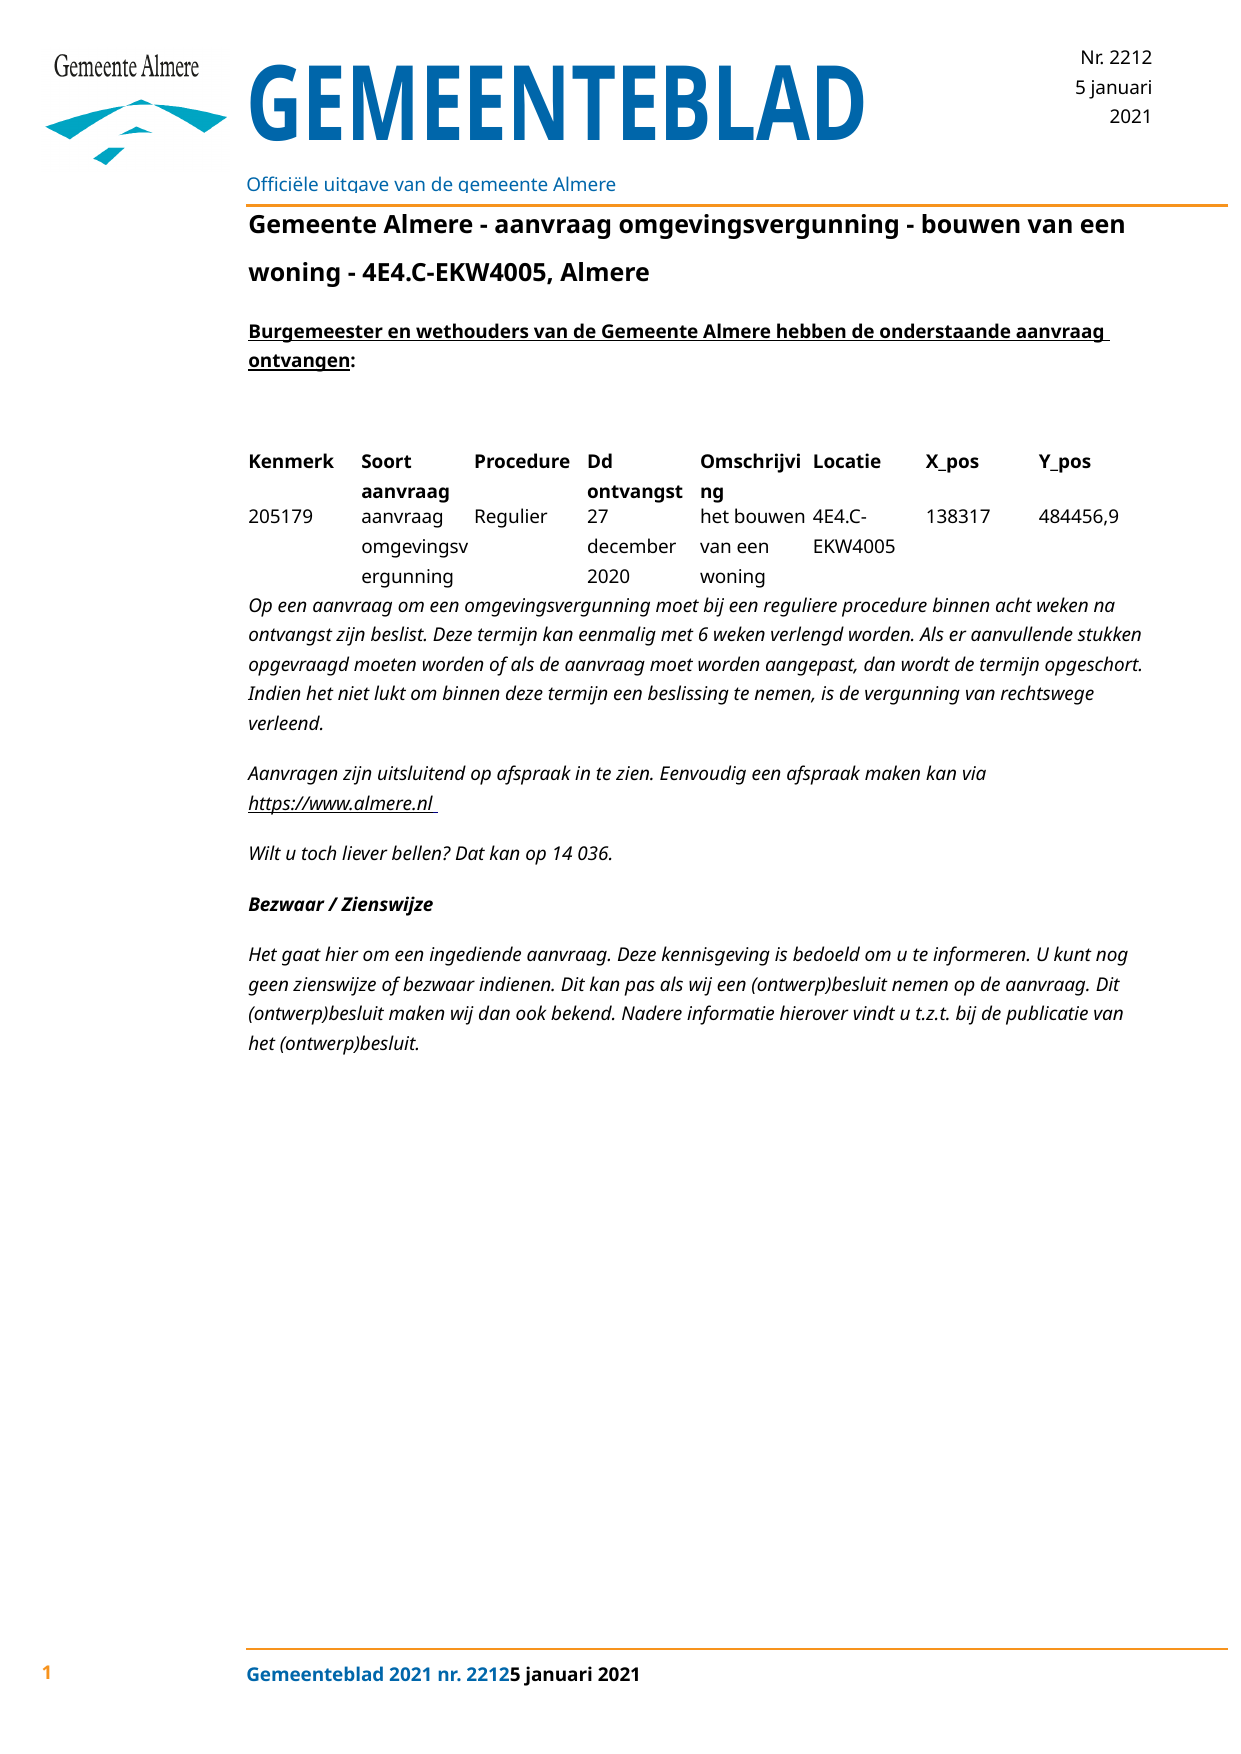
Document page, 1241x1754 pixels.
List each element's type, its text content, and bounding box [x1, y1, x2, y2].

text Bezwaar / Zienswijze [248, 891, 1152, 917]
table_header Soort aanvraag [361, 449, 474, 504]
text Het gaat hier om een ingediende aanvraag. Deze kennisgeving is bedoeld om u te informeren. U kunt nog geen zienswijze of bezwaar indienen. Dit kan pas als wij een (ontwerp)besluit nemen op de aanvraag. Dit (ontwerp)besluit maken wij dan ook bekend. Nadere informatie hierover vindt u t.z.t. bij de publicatie van het (ontwerp)besluit. [248, 941, 1152, 1056]
table_header Procedure [474, 449, 587, 504]
table_cell 484456,9 [1039, 504, 1152, 589]
table_cell 205179 [248, 504, 361, 589]
table_header Dd ontvangst [587, 449, 700, 504]
table_cell aanvraag omgevingsvergunning [361, 504, 474, 589]
table_header Locatie [813, 449, 926, 504]
table_header Omschrijving [700, 449, 813, 504]
table_header X_pos [926, 449, 1038, 504]
text Gemeente Almere - aanvraag omgevingsvergunning - bouwen van een woning - 4E4.C-EKW4005, Almere [248, 207, 1152, 288]
table_cell 4E4.C-EKW4005 [813, 504, 926, 589]
text Op een aanvraag om een omgevingsvergunning moet bij een reguliere procedure binnen acht weken na ontvangst zijn beslist. Deze termijn kan eenmalig met 6 weken verlengd worden. Als er aanvullende stukken opgevraagd moeten worden of als de aanvraag moet worden aangepast, dan wordt de termijn opgeschort. Indien het niet lukt om binnen deze termijn een beslissing te nemen, is de vergunning van rechtswege verleend. [248, 592, 1152, 736]
table_cell het bouwen van een woning [700, 504, 813, 589]
text Burgemeester en wethouders van de Gemeente Almere hebben de onderstaande aanvraag ontvangen: [248, 318, 1152, 373]
picture [41, 47, 231, 172]
table_cell 27 december 2020 [587, 504, 700, 589]
table_header Kenmerk [248, 449, 361, 504]
table_cell 138317 [926, 504, 1038, 589]
text Aanvragen zijn uitsluitend op afspraak in te zien. Eenvoudig een afspraak maken kan via https://www.almere.nl [248, 761, 1152, 816]
text Wilt u toch liever bellen? Dat kan op 14 036. [248, 841, 1152, 866]
table_cell Regulier [474, 504, 587, 589]
table_header Y_pos [1039, 449, 1152, 504]
